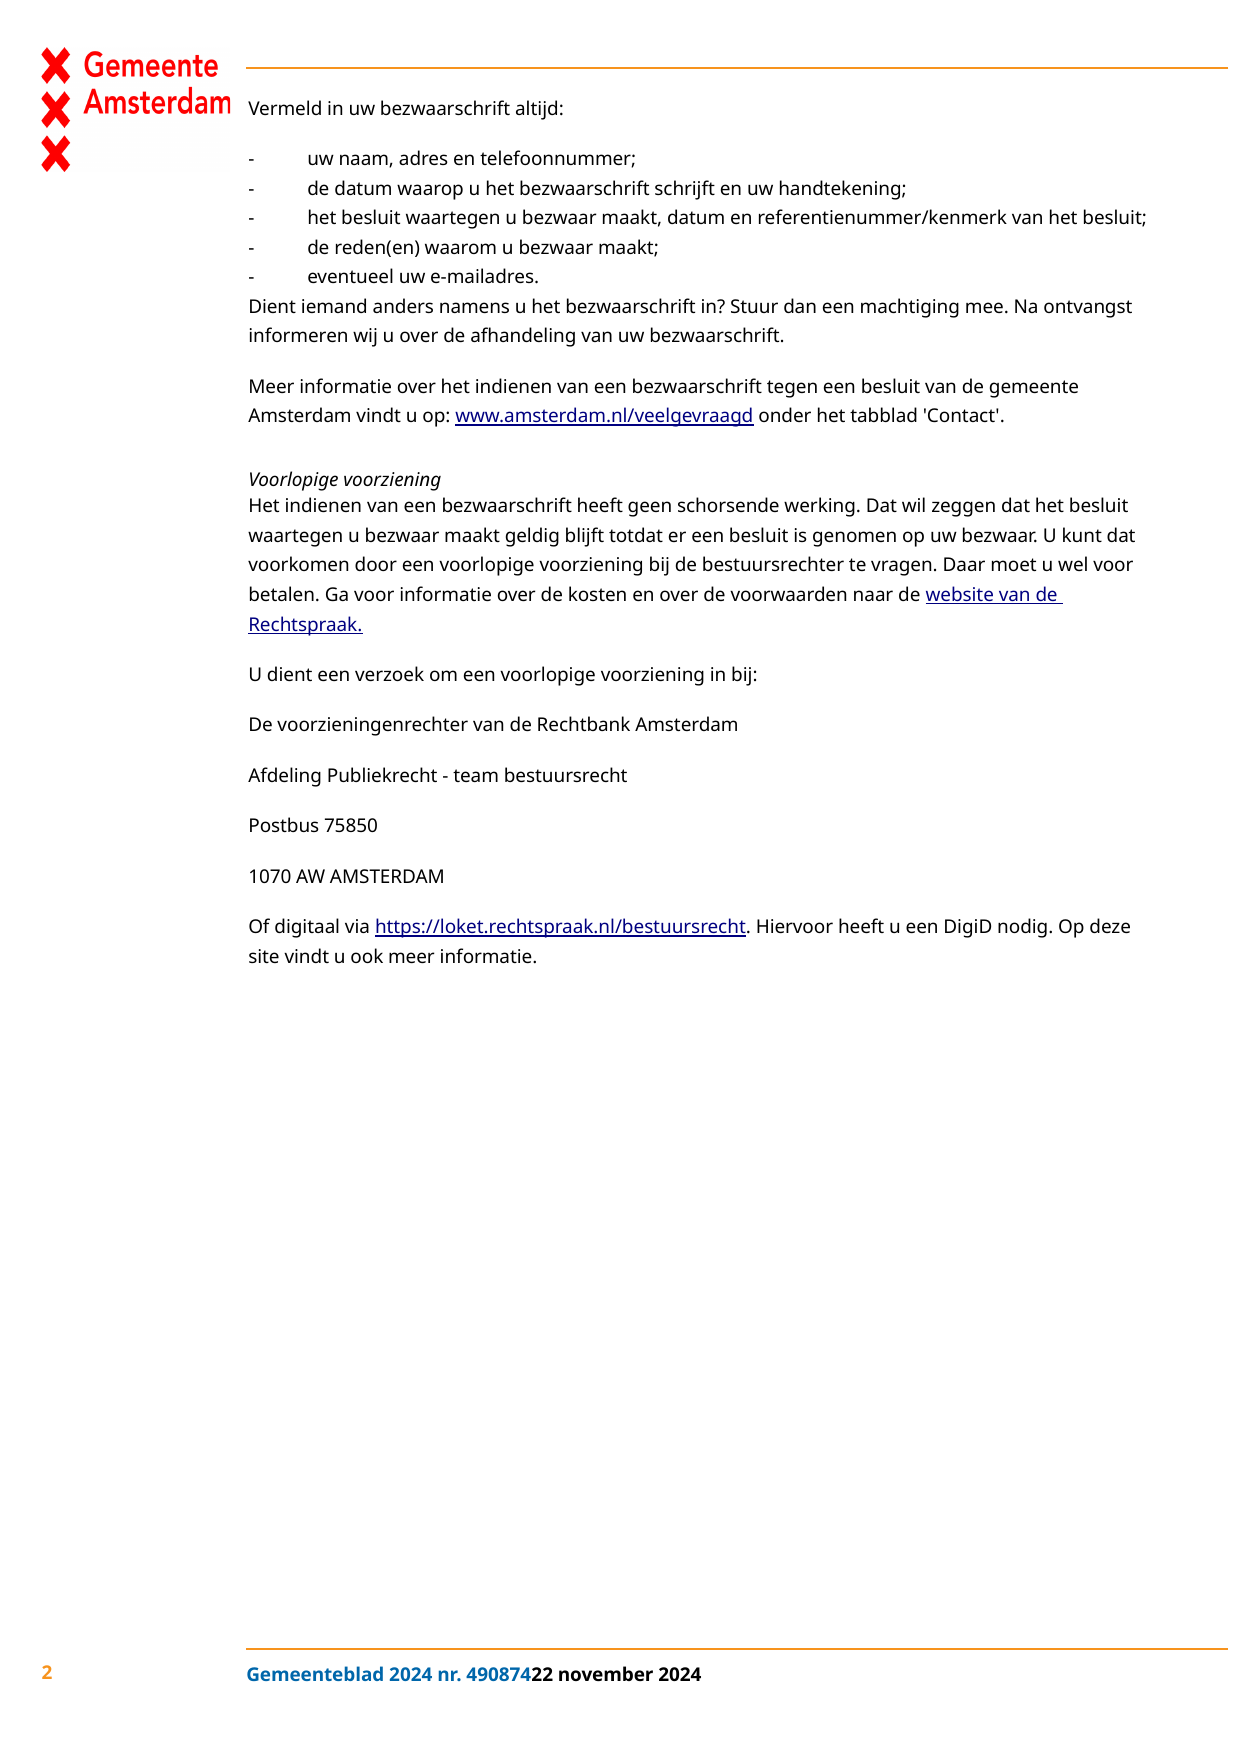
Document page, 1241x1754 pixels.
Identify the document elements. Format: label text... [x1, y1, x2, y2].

text Vermeld in uw bezwaarschrift altijd: [248, 95, 1152, 121]
text Dient iemand anders namens u het bezwaarschrift in? Stuur dan een machtiging mee. Na ontvangst informeren wij u over de afhandeling van uw bezwaarschrift. [248, 293, 1152, 348]
list eventueel uw e-mailadres. [248, 263, 1152, 289]
text Het indienen van een bezwaarschrift heeft geen schorsende werking. Dat wil zeggen dat het besluit waartegen u bezwaar maakt geldig blijft totdat er een besluit is genomen op uw bezwaar. U kunt dat voorkomen door een voorlopige voorziening bij de bestuursrechter te vragen. Daar moet u wel voor betalen. Ga voor informatie over de kosten en over de voorwaarden naar de website van de Rechtspraak. [248, 492, 1152, 636]
text Of digitaal via https://loket.rechtspraak.nl/bestuursrecht. Hiervoor heeft u een DigiD nodig. Op deze site vindt u ook meer informatie. [248, 913, 1152, 968]
text Meer informatie over het indienen van een bezwaarschrift tegen een besluit van de gemeente Amsterdam vindt u op: www.amsterdam.nl/veelgevraagd onder het tabblad 'Contact'. [248, 373, 1152, 428]
text 1070 AW AMSTERDAM [248, 863, 1152, 888]
picture [41, 47, 231, 172]
list de reden(en) waarom u bezwaar maakt; [248, 234, 1152, 260]
list uw naam, adres en telefoonnummer; [248, 145, 1152, 171]
text Postbus 75850 [248, 812, 1152, 838]
text De voorzieningenrechter van de Rechtbank Amsterdam [248, 712, 1152, 737]
text U dient een verzoek om een voorlopige voorziening in bij: [248, 661, 1152, 687]
text Voorlopige voorziening [248, 467, 1152, 492]
list de datum waarop u het bezwaarschrift schrijft en uw handtekening; [248, 175, 1152, 201]
text Afdeling Publiekrecht - team bestuursrecht [248, 762, 1152, 788]
list het besluit waartegen u bezwaar maakt, datum en referentienummer/kenmerk van het besluit; [248, 204, 1152, 230]
